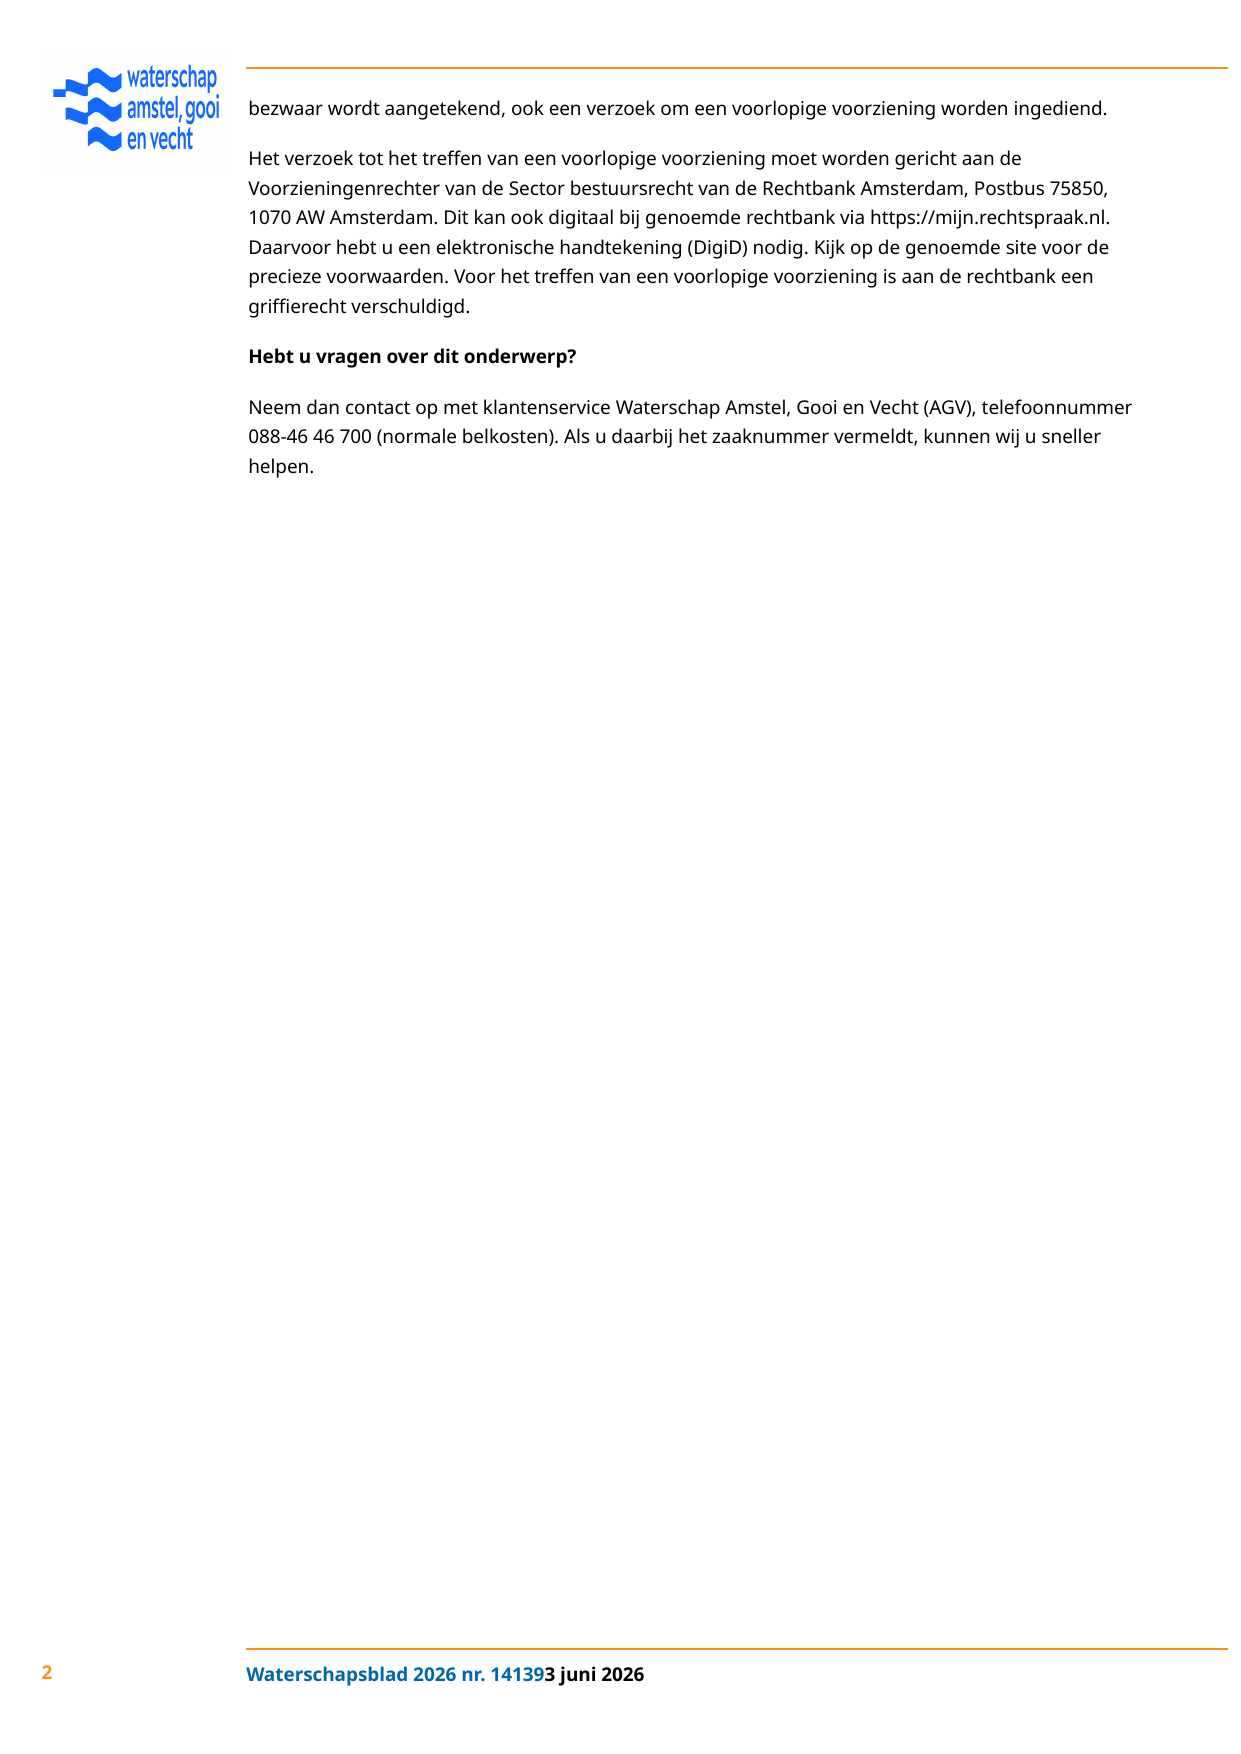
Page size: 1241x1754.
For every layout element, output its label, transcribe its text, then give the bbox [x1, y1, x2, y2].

picture [41, 47, 231, 172]
text Neem dan contact op met klantenservice Waterschap Amstel, Gooi en Vecht (AGV), telefoonnummer 088-46 46 700 (normale belkosten). Als u daarbij het zaaknummer vermeldt, kunnen wij u sneller helpen. [248, 394, 1152, 479]
text bezwaar wordt aangetekend, ook een verzoek om een voorlopige voorziening worden ingediend. [248, 95, 1152, 121]
text Het verzoek tot het treffen van een voorlopige voorziening moet worden gericht aan de Voorzieningenrechter van de Sector bestuursrecht van de Rechtbank Amsterdam, Postbus 75850, 1070 AW Amsterdam. Dit kan ook digitaal bij genoemde rechtbank via https://mijn.rechtspraak.nl. Daarvoor hebt u een elektronische handtekening (DigiD) nodig. Kijk op de genoemde site voor de precieze voorwaarden. Voor het treffen van een voorlopige voorziening is aan de rechtbank een griffierecht verschuldigd. [248, 145, 1152, 319]
text Hebt u vragen over dit onderwerp? [248, 343, 1152, 369]
